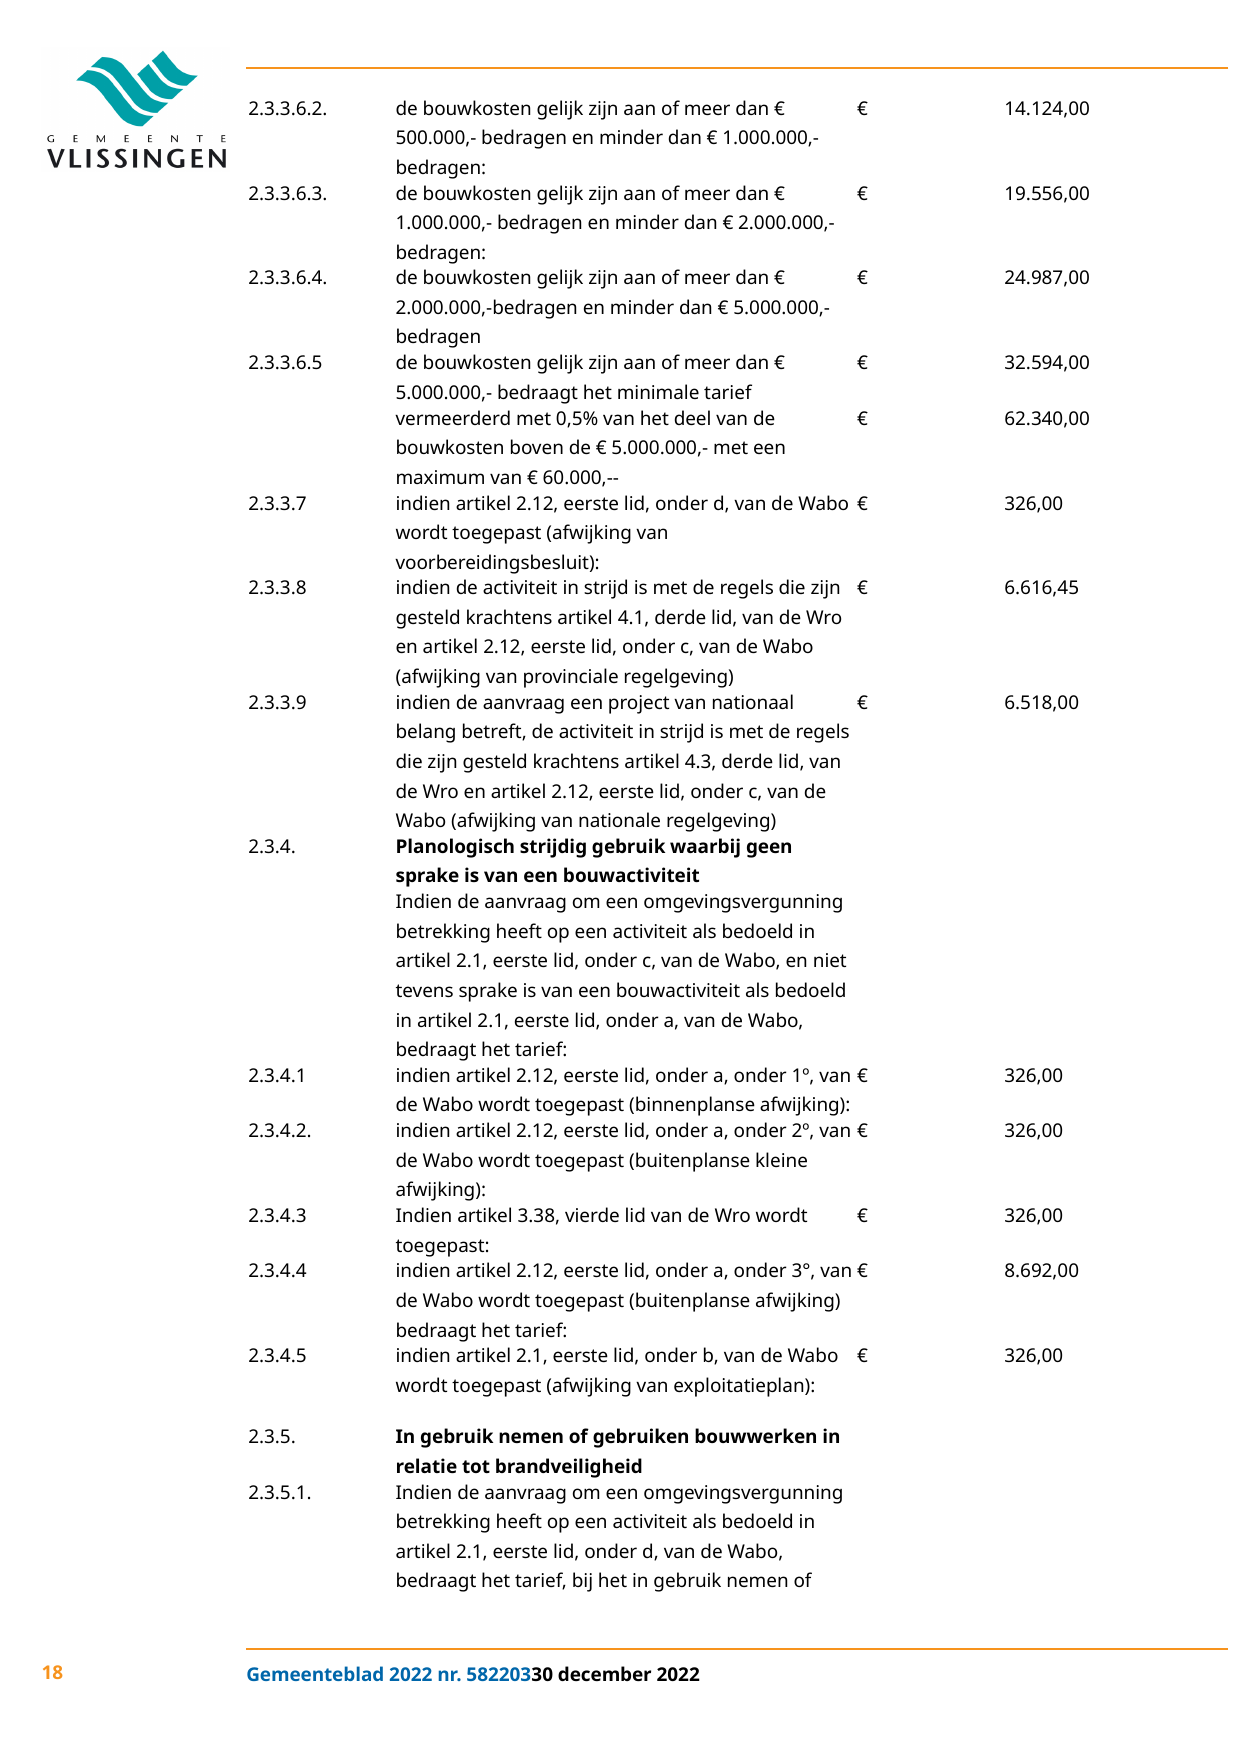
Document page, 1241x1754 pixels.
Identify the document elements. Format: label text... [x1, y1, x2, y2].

table_cell 326,00 [1004, 490, 1152, 574]
table_cell indien artikel 2.1, eerste lid, onder b, van de Wabo wordt toegepast (afwijking van exploitatieplan): [395, 1343, 857, 1398]
table_cell de bouwkosten gelijk zijn aan of meer dan € 500.000,- bedragen en minder dan € 1.000.000,- bedragen: [395, 95, 857, 180]
table_cell Indien artikel 3.38, vierde lid van de Wro wordt toegepast: [395, 1202, 857, 1258]
table_cell € [857, 1258, 1004, 1342]
table_cell 326,00 [1004, 1062, 1152, 1117]
table_cell indien artikel 2.12, eerste lid, onder a, onder 2º, van de Wabo wordt toegepast (buitenplanse kleine afwijking): [395, 1118, 857, 1202]
table_cell de bouwkosten gelijk zijn aan of meer dan € 1.000.000,- bedragen en minder dan € 2.000.000,- bedragen: [395, 180, 857, 264]
table_cell 2.3.4.3 [248, 1202, 395, 1258]
table_cell [1004, 1398, 1152, 1423]
table_cell 2.3.3.6.3. [248, 180, 395, 264]
table_cell [857, 889, 1004, 1062]
table_cell [857, 833, 1004, 888]
table_cell 2.3.3.6.5 [248, 350, 395, 405]
table_cell In gebruik nemen of gebruiken bouwwerken in relatie tot brandveiligheid [395, 1424, 857, 1479]
table_cell 2.3.3.9 [248, 689, 395, 833]
table_cell [1004, 1424, 1152, 1479]
table_cell indien artikel 2.12, eerste lid, onder d, van de Wabo wordt toegepast (afwijking van voorbereidingsbesluit): [395, 490, 857, 574]
table_cell indien de aanvraag een project van nationaal belang betreft, de activiteit in strijd is met de regels die zijn gesteld krachtens artikel 4.3, derde lid, van de Wro en artikel 2.12, eerste lid, onder c, van de Wabo (afwijking van nationale regelgeving) [395, 689, 857, 833]
table_cell € [857, 575, 1004, 689]
table_cell 2.3.4. [248, 833, 395, 888]
table_cell indien de activiteit in strijd is met de regels die zijn gesteld krachtens artikel 4.1, derde lid, van de Wro en artikel 2.12, eerste lid, onder c, van de Wabo (afwijking van provinciale regelgeving) [395, 575, 857, 689]
table_cell 6.616,45 [1004, 575, 1152, 689]
table_cell [395, 1398, 857, 1423]
table_cell [248, 1398, 395, 1423]
table_cell 6.518,00 [1004, 689, 1152, 833]
table_cell € [857, 350, 1004, 405]
table_cell € [857, 180, 1004, 264]
table_cell 14.124,00 [1004, 95, 1152, 180]
table_cell [857, 1479, 1004, 1593]
table_cell Planologisch strijdig gebruik waarbij geen sprake is van een bouwactiviteit [395, 833, 857, 888]
table_cell € [857, 265, 1004, 349]
table_cell Indien de aanvraag om een omgevingsvergunning betrekking heeft op een activiteit als bedoeld in artikel 2.1, eerste lid, onder d, van de Wabo, bedraagt het tarief, bij het in gebruik nemen of [395, 1479, 857, 1593]
table_cell 2.3.4.5 [248, 1343, 395, 1398]
table_cell [857, 1424, 1004, 1479]
table_cell 2.3.5. [248, 1424, 395, 1479]
table_cell € [857, 689, 1004, 833]
table_cell 19.556,00 [1004, 180, 1152, 264]
table_cell de bouwkosten gelijk zijn aan of meer dan € 5.000.000,- bedraagt het minimale tarief [395, 350, 857, 405]
table_cell 2.3.3.6.4. [248, 265, 395, 349]
table_cell 32.594,00 [1004, 350, 1152, 405]
table_cell 2.3.4.2. [248, 1118, 395, 1202]
table_cell 62.340,00 [1004, 405, 1152, 490]
table_cell 326,00 [1004, 1118, 1152, 1202]
table_cell € [857, 95, 1004, 180]
table_cell 2.3.4.1 [248, 1062, 395, 1117]
table_cell Indien de aanvraag om een omgevingsvergunning betrekking heeft op een activiteit als bedoeld in artikel 2.1, eerste lid, onder c, van de Wabo, en niet tevens sprake is van een bouwactiviteit als bedoeld in artikel 2.1, eerste lid, onder a, van de Wabo, bedraagt het tarief: [395, 889, 857, 1062]
table_cell [857, 1398, 1004, 1423]
table_cell 2.3.5.1. [248, 1479, 395, 1593]
table_cell [1004, 833, 1152, 888]
table_cell [248, 405, 395, 490]
table_cell € [857, 405, 1004, 490]
table_cell 326,00 [1004, 1343, 1152, 1398]
table_cell [1004, 1479, 1152, 1593]
table_cell 2.3.4.4 [248, 1258, 395, 1342]
table_cell € [857, 1202, 1004, 1258]
table_cell [248, 889, 395, 1062]
table_cell [1004, 889, 1152, 1062]
table_cell 2.3.3.8 [248, 575, 395, 689]
picture [41, 47, 231, 172]
table_cell de bouwkosten gelijk zijn aan of meer dan € 2.000.000,-bedragen en minder dan € 5.000.000,- bedragen [395, 265, 857, 349]
table_cell 326,00 [1004, 1202, 1152, 1258]
table_cell € [857, 490, 1004, 574]
table_cell € [857, 1118, 1004, 1202]
table_cell vermeerderd met 0,5% van het deel van de bouwkosten boven de € 5.000.000,- met een maximum van € 60.000,-- [395, 405, 857, 490]
table_cell € [857, 1062, 1004, 1117]
table_cell 24.987,00 [1004, 265, 1152, 349]
table_cell 2.3.3.6.2. [248, 95, 395, 180]
table_cell € [857, 1343, 1004, 1398]
table_cell 2.3.3.7 [248, 490, 395, 574]
table_cell indien artikel 2.12, eerste lid, onder a, onder 1º, van de Wabo wordt toegepast (binnenplanse afwijking): [395, 1062, 857, 1117]
table_cell indien artikel 2.12, eerste lid, onder a, onder 3°, van de Wabo wordt toegepast (buitenplanse afwijking) bedraagt het tarief: [395, 1258, 857, 1342]
table_cell 8.692,00 [1004, 1258, 1152, 1342]
